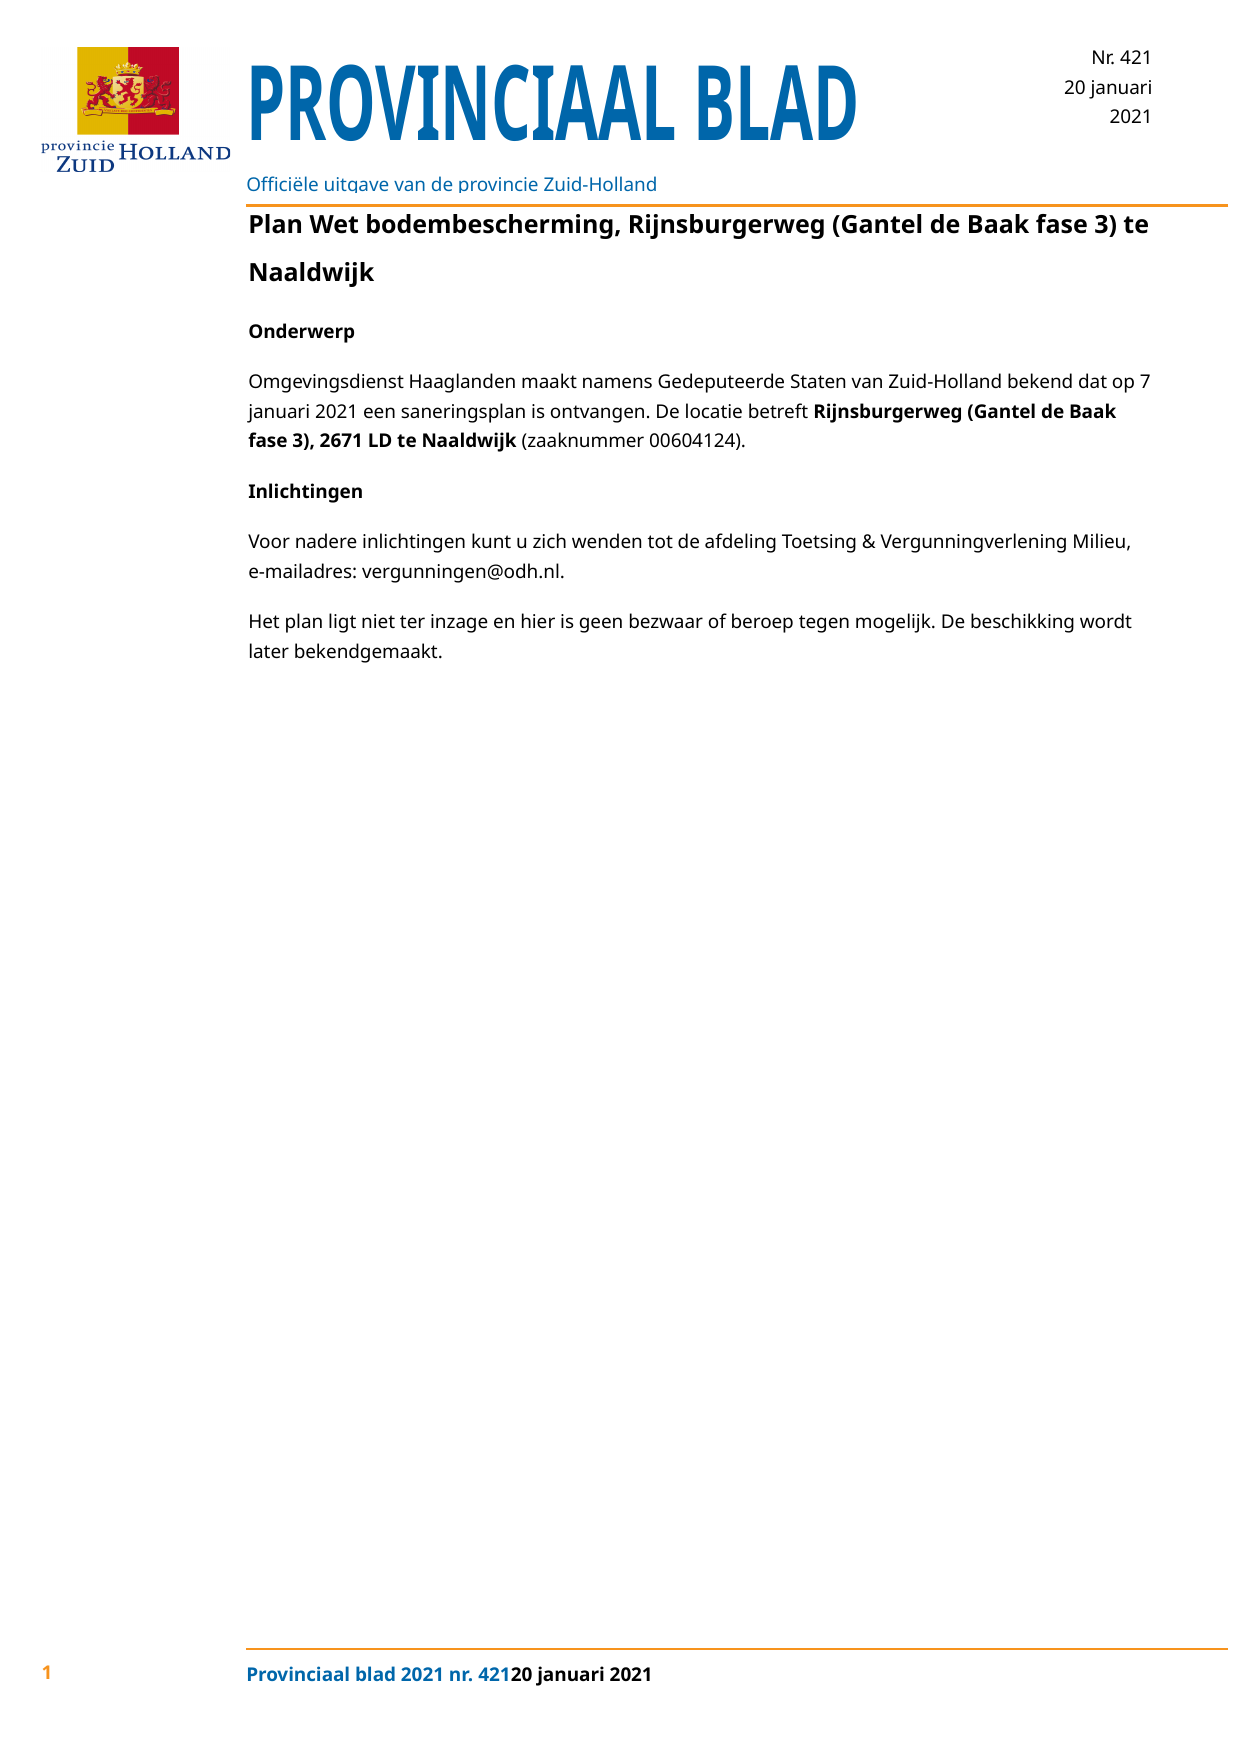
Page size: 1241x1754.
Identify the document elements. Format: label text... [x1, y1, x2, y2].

text Onderwerp [248, 318, 1152, 344]
picture [41, 47, 231, 172]
text Het plan ligt niet ter inzage en hier is geen bezwaar of beroep tegen mogelijk. De beschikking wordt later bekendgemaakt. [248, 608, 1152, 664]
text Inlichtingen [248, 478, 1152, 504]
text Omgevingsdienst Haaglanden maakt namens Gedeputeerde Staten van Zuid-Holland bekend dat op 7 januari 2021 een saneringsplan is ontvangen. De locatie betreft Rijnsburgerweg (Gantel de Baak fase 3), 2671 LD te Naaldwijk (zaaknummer 00604124). [248, 368, 1152, 453]
text Voor nadere inlichtingen kunt u zich wenden tot de afdeling Toetsing & Vergunningverlening Milieu, e-mailadres: vergunningen@odh.nl. [248, 528, 1152, 584]
text Plan Wet bodembescherming, Rijnsburgerweg (Gantel de Baak fase 3) te Naaldwijk [248, 207, 1152, 288]
